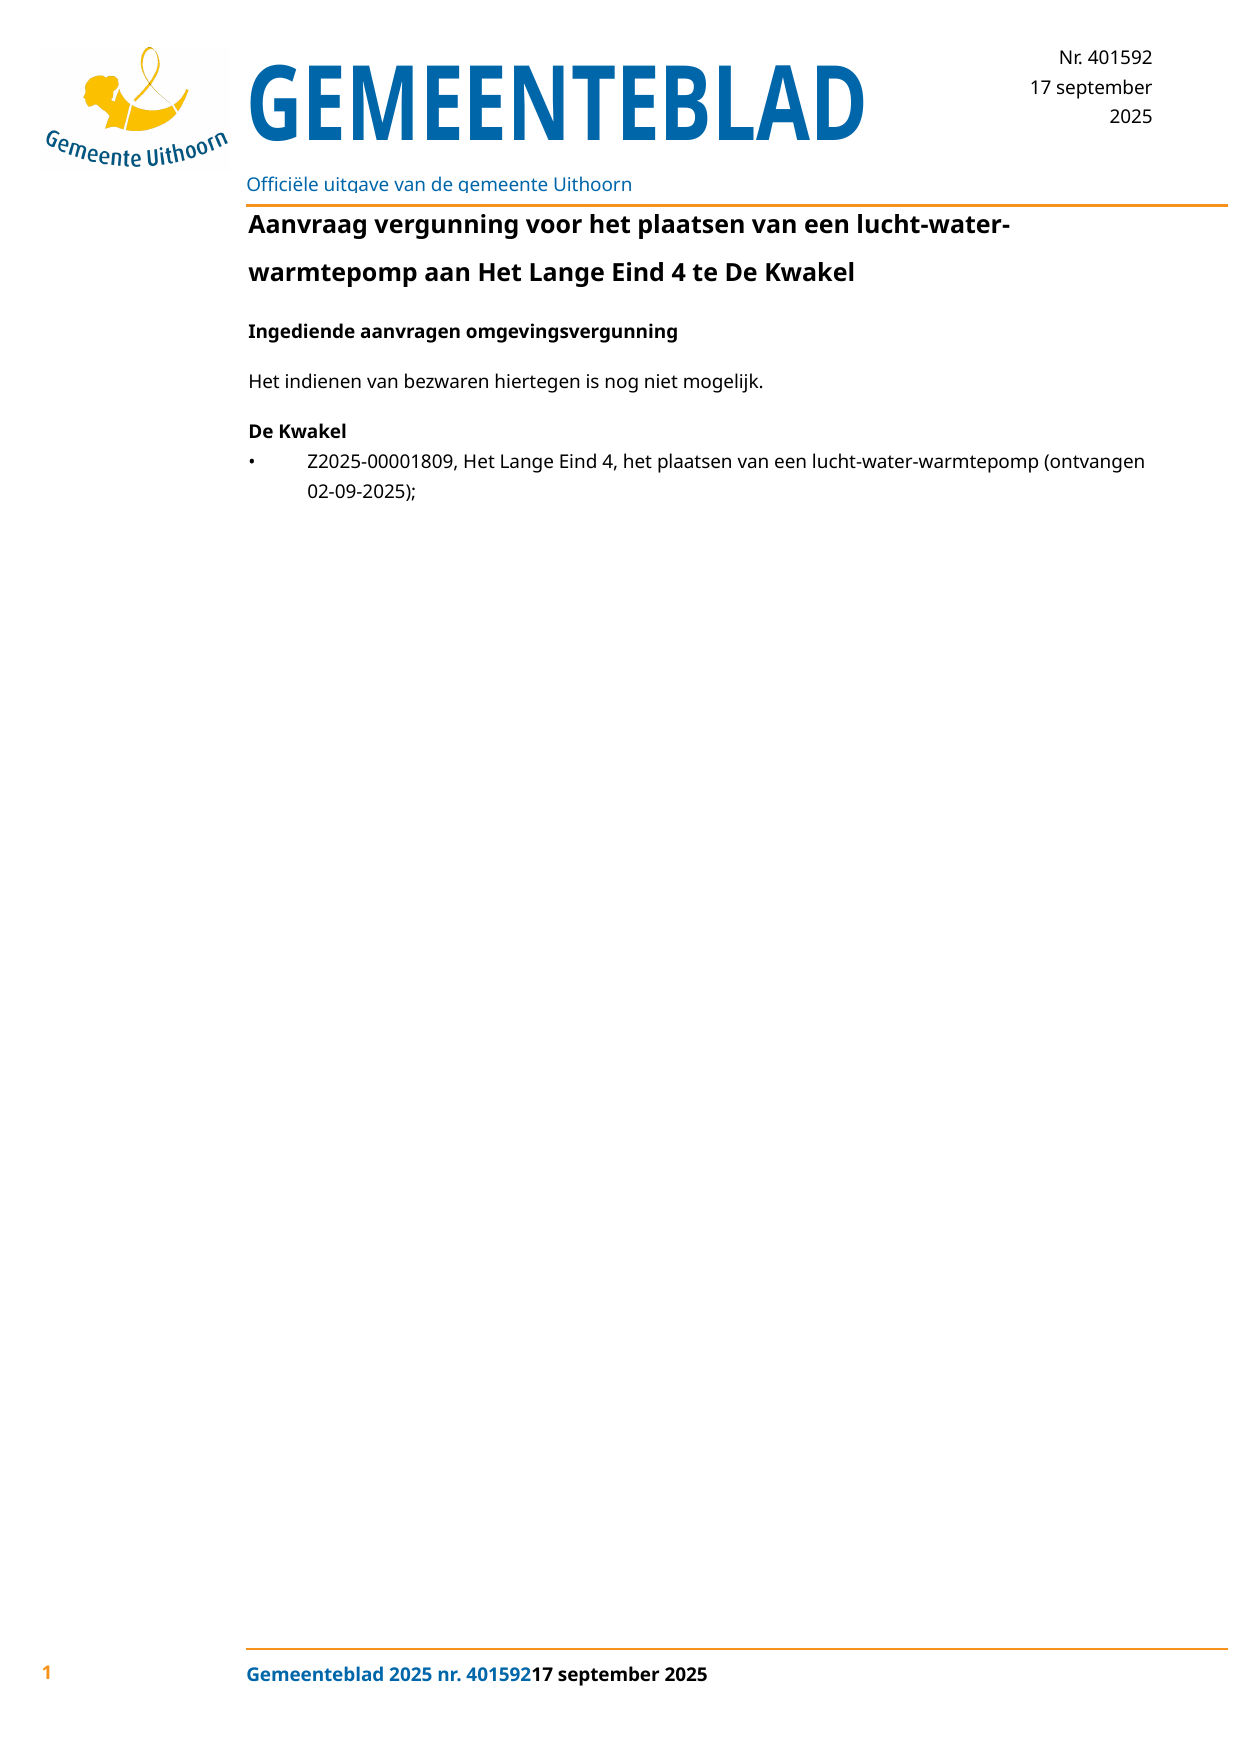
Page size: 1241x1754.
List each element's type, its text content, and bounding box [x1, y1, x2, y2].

text Het indienen van bezwaren hiertegen is nog niet mogelijk. [248, 368, 1152, 394]
text Ingediende aanvragen omgevingsvergunning [248, 318, 1152, 344]
list Z2025-00001809, Het Lange Eind 4, het plaatsen van een lucht-water-warmtepomp (ontvangen 02-09-2025); [248, 448, 1152, 504]
text De Kwakel [248, 419, 1152, 444]
picture [41, 47, 231, 172]
text Aanvraag vergunning voor het plaatsen van een lucht-water-warmtepomp aan Het Lange Eind 4 te De Kwakel [248, 207, 1152, 288]
